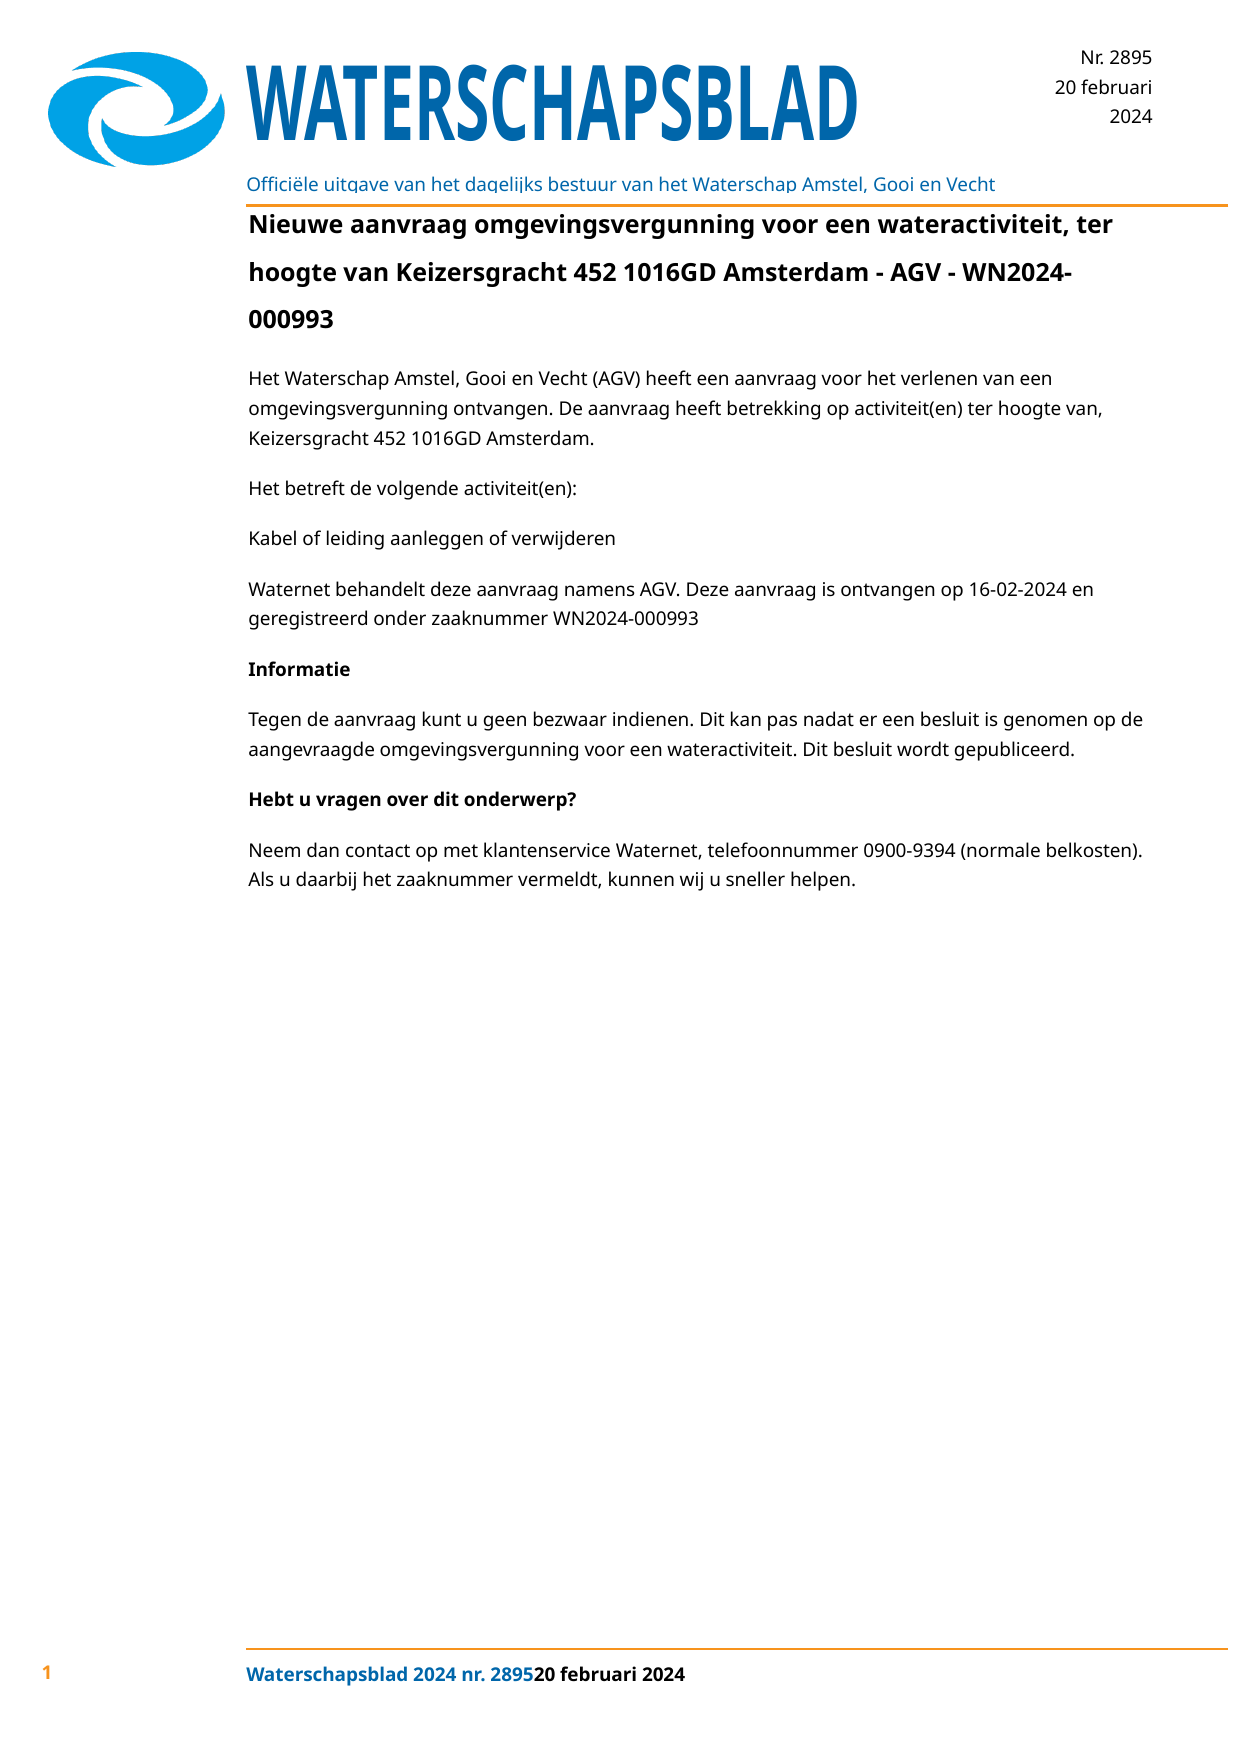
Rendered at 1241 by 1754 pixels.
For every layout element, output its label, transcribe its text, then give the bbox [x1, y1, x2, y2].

picture [41, 47, 231, 172]
text Waternet behandelt deze aanvraag namens AGV. Deze aanvraag is ontvangen op 16-02-2024 en geregistreerd onder zaaknummer WN2024-000993 [248, 576, 1152, 631]
text Tegen de aanvraag kunt u geen bezwaar indienen. Dit kan pas nadat er een besluit is genomen op de aangevraagde omgevingsvergunning voor een wateractiviteit. Dit besluit wordt gepubliceerd. [248, 706, 1152, 762]
text Het betreft de volgende activiteit(en): [248, 475, 1152, 501]
text Kabel of leiding aanleggen of verwijderen [248, 526, 1152, 551]
text Het Waterschap Amstel, Gooi en Vecht (AGV) heeft een aanvraag voor het verlenen van een omgevingsvergunning ontvangen. De aanvraag heeft betrekking op activiteit(en) ter hoogte van, Keizersgracht 452 1016GD Amsterdam. [248, 366, 1152, 450]
text Nieuwe aanvraag omgevingsvergunning voor een wateractiviteit, ter hoogte van Keizersgracht 452 1016GD Amsterdam - AGV - WN2024-000993 [248, 207, 1152, 336]
text Hebt u vragen over dit onderwerp? [248, 786, 1152, 812]
text Neem dan contact op met klantenservice Waternet, telefoonnummer 0900-9394 (normale belkosten). Als u daarbij het zaaknummer vermeldt, kunnen wij u sneller helpen. [248, 837, 1152, 892]
text Informatie [248, 656, 1152, 682]
